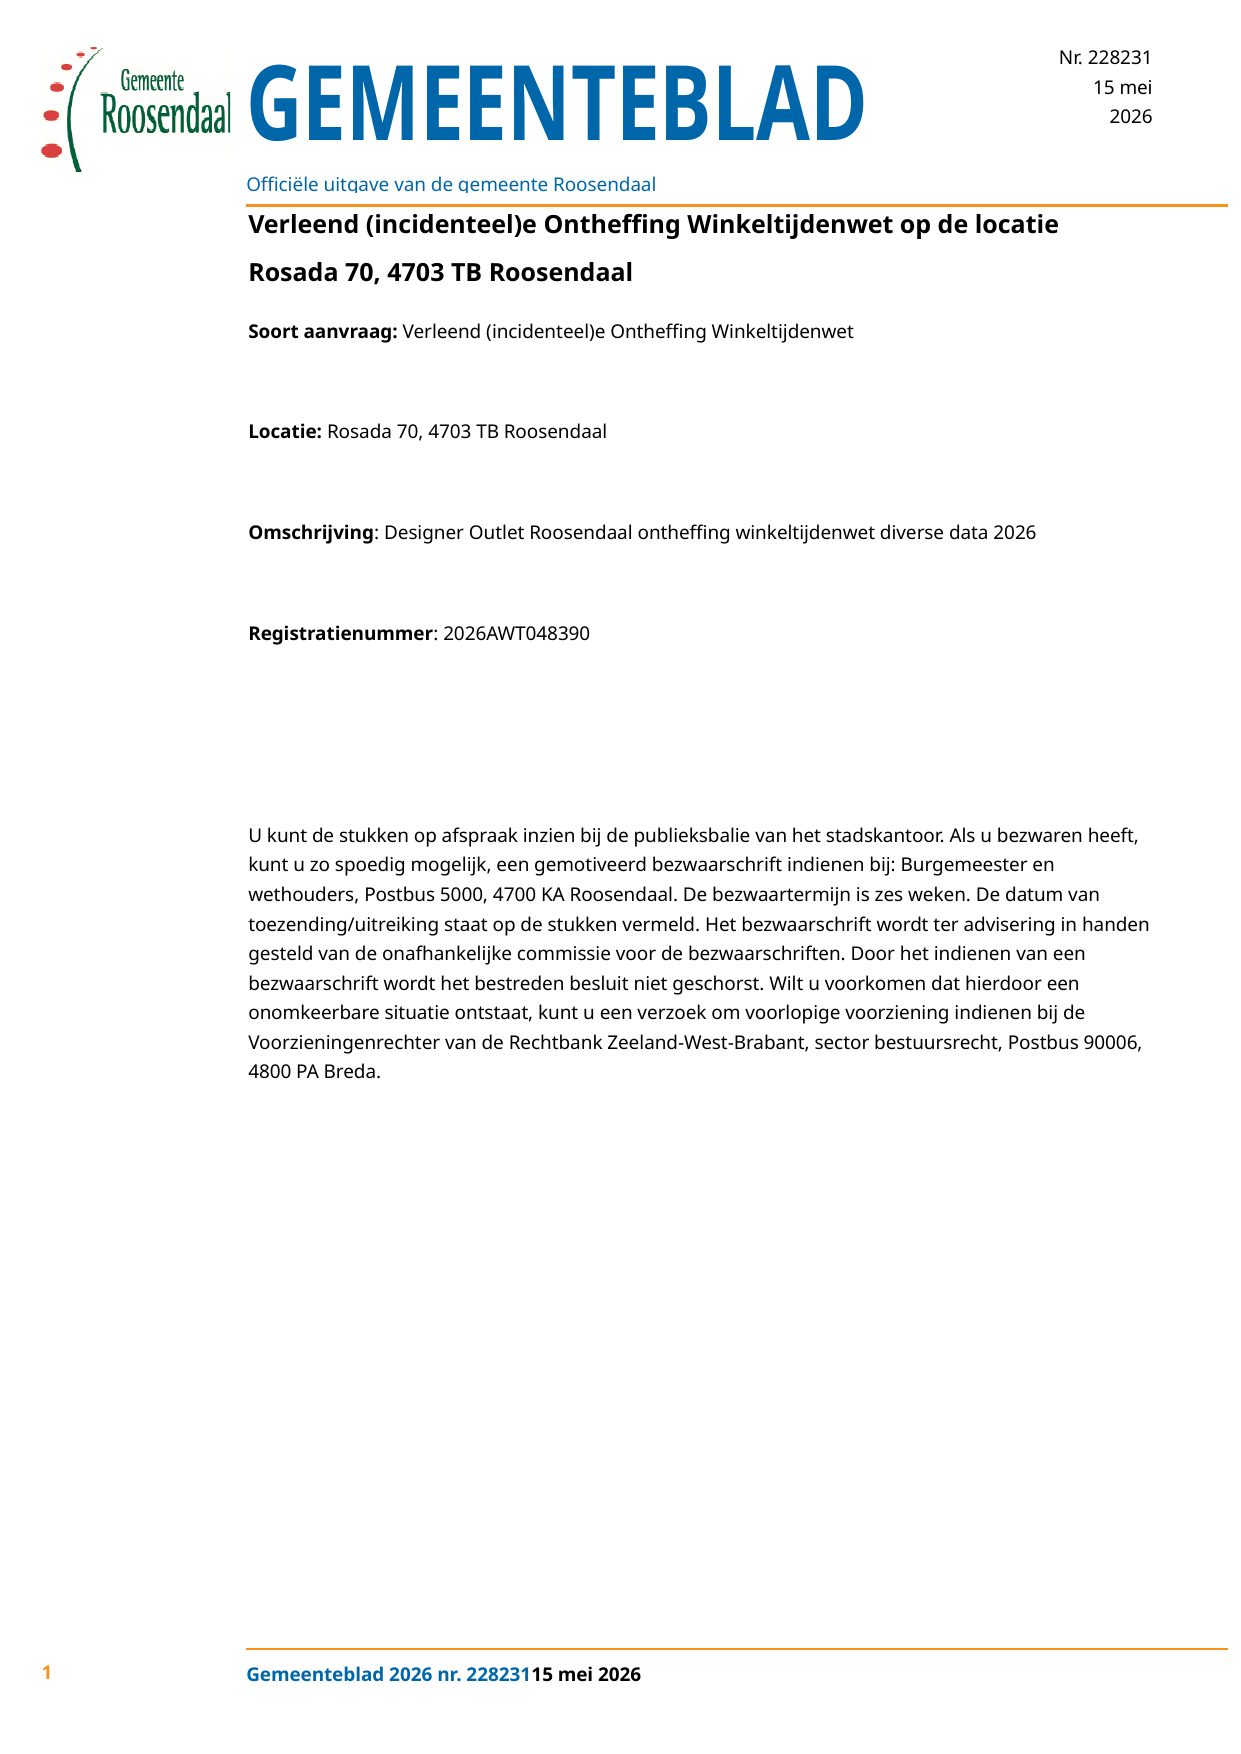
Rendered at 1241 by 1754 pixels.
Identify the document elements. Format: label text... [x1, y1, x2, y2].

text Verleend (incidenteel)e Ontheffing Winkeltijdenwet op de locatie Rosada 70, 4703 TB Roosendaal [248, 207, 1152, 288]
text Registratienummer: 2026AWT048390 [248, 620, 1152, 646]
text Soort aanvraag: Verleend (incidenteel)e Ontheffing Winkeltijdenwet [248, 318, 1152, 344]
picture [41, 47, 231, 172]
text U kunt de stukken op afspraak inzien bij de publieksbalie van het stadskantoor. Als u bezwaren heeft, kunt u zo spoedig mogelijk, een gemotiveerd bezwaarschrift indienen bij: Burgemeester en wethouders, Postbus 5000, 4700 KA Roosendaal. De bezwaartermijn is zes weken. De datum van toezending/uitreiking staat op de stukken vermeld. Het bezwaarschrift wordt ter advisering in handen gesteld van de onafhankelijke commissie voor de bezwaarschriften. Door het indienen van een bezwaarschrift wordt het bestreden besluit niet geschorst. Wilt u voorkomen dat hierdoor een onomkeerbare situatie ontstaat, kunt u een verzoek om voorlopige voorziening indienen bij de Voorzieningenrechter van de Rechtbank Zeeland-West-Brabant, sector bestuursrecht, Postbus 90006, 4800 PA Breda. [248, 822, 1152, 1084]
text Locatie: Rosada 70, 4703 TB Roosendaal [248, 419, 1152, 444]
text Omschrijving: Designer Outlet Roosendaal ontheffing winkeltijdenwet diverse data 2026 [248, 519, 1152, 545]
